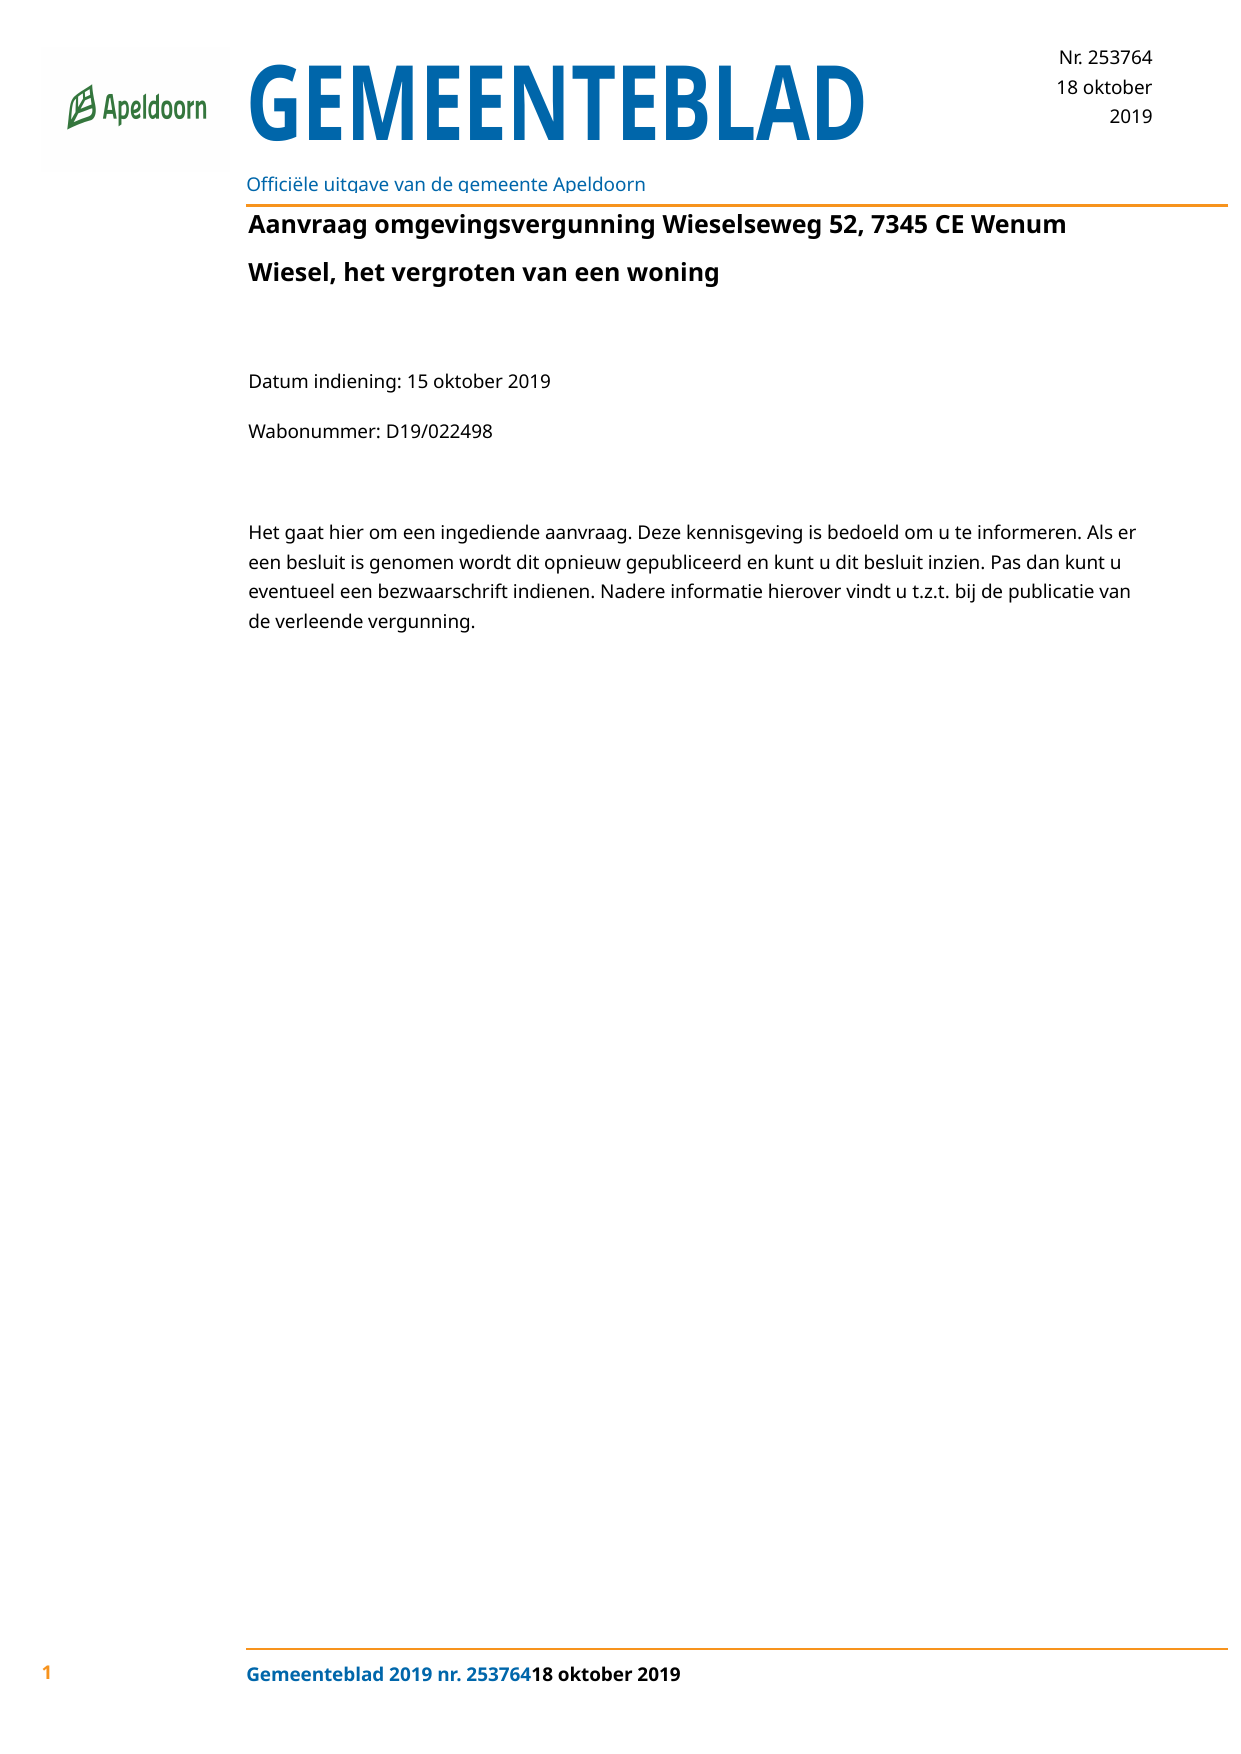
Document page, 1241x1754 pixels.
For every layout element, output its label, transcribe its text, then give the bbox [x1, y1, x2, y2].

picture [41, 47, 231, 172]
text Aanvraag omgevingsvergunning Wieselseweg 52, 7345 CE Wenum Wiesel, het vergroten van een woning [248, 207, 1152, 288]
text Datum indiening: 15 oktober 2019 [248, 368, 1152, 394]
text Het gaat hier om een ingediende aanvraag. Deze kennisgeving is bedoeld om u te informeren. Als er een besluit is genomen wordt dit opnieuw gepubliceerd en kunt u dit besluit inzien. Pas dan kunt u eventueel een bezwaarschrift indienen. Nadere informatie hierover vindt u t.z.t. bij de publicatie van de verleende vergunning. [248, 519, 1152, 634]
text Wabonummer: D19/022498 [248, 419, 1152, 444]
